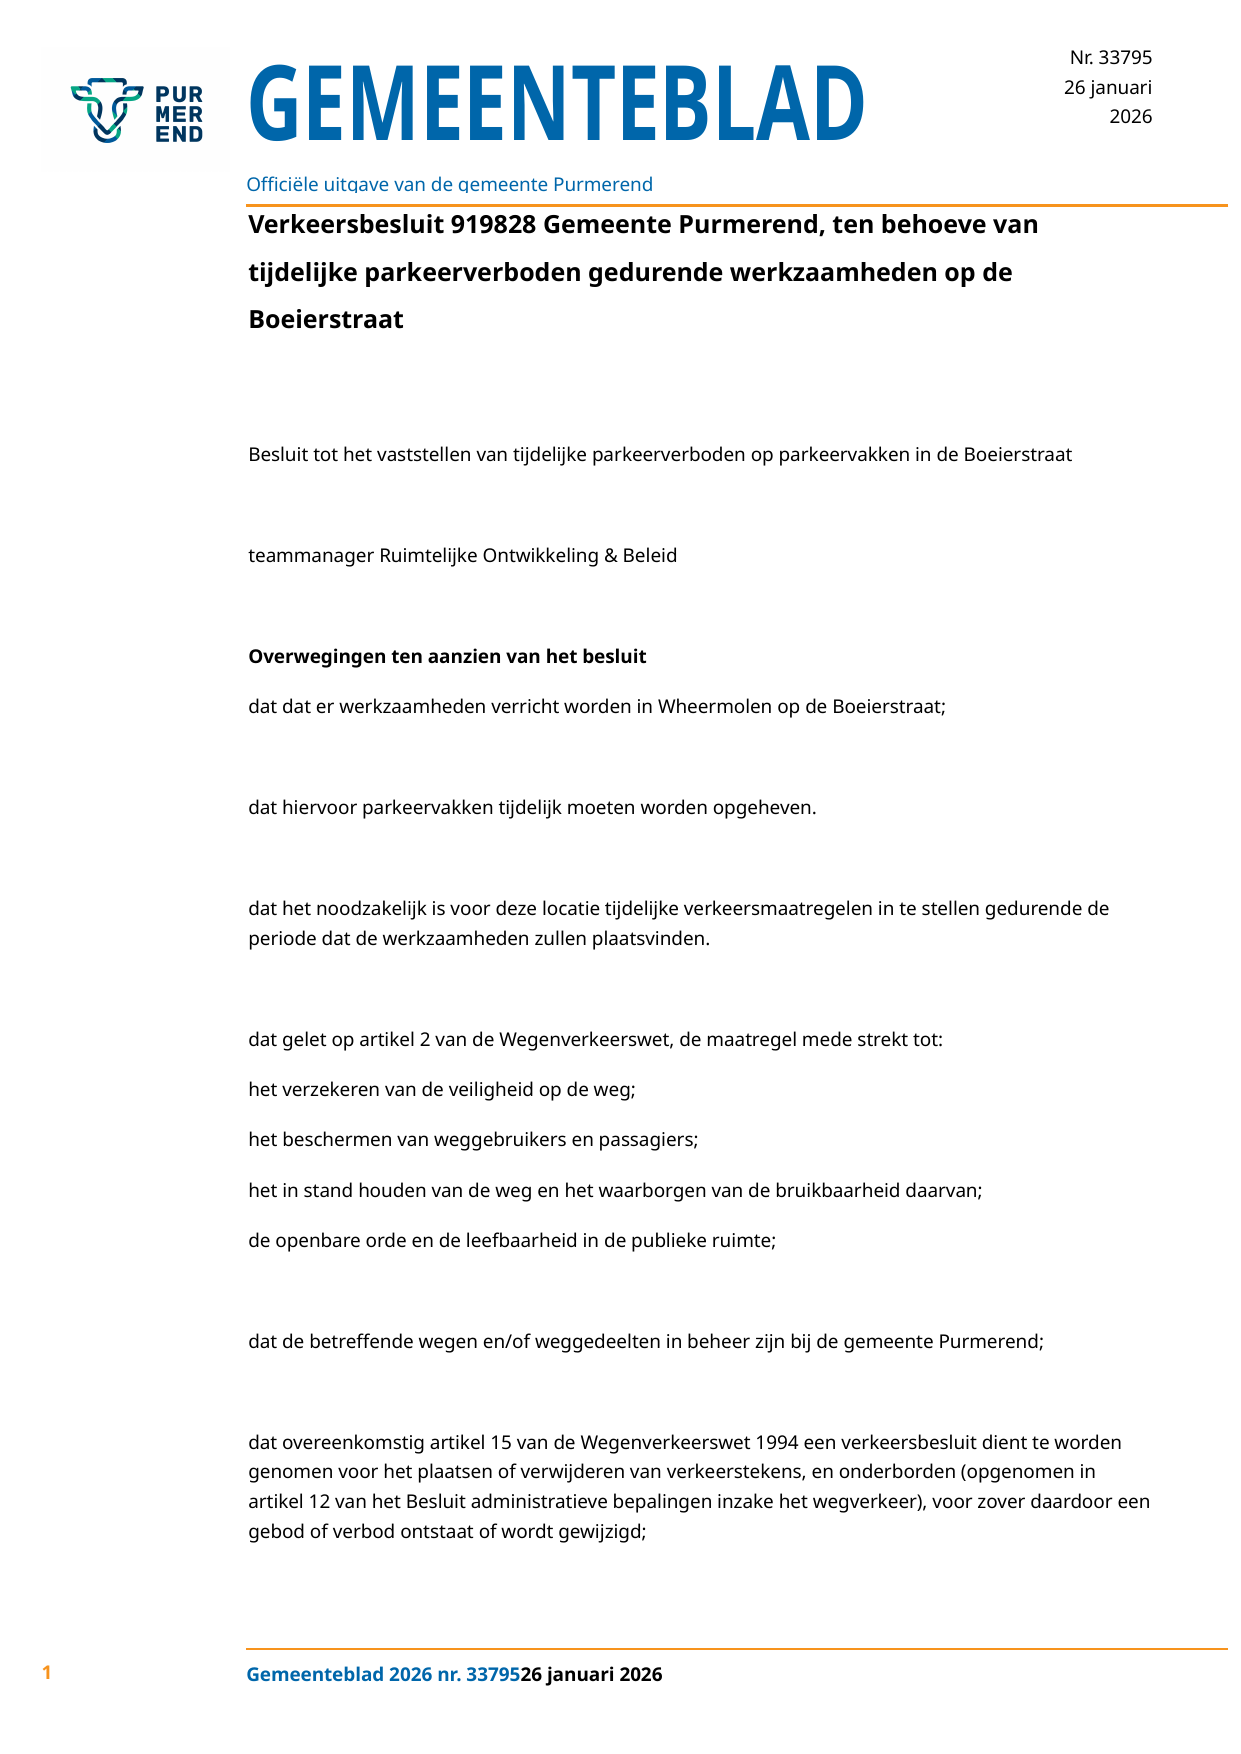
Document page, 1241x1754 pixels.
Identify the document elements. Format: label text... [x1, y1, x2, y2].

text teammanager Ruimtelijke Ontwikkeling & Beleid [248, 542, 1152, 568]
text de openbare orde en de leefbaarheid in de publieke ruimte; [248, 1227, 1152, 1253]
text het beschermen van weggebruikers en passagiers; [248, 1127, 1152, 1152]
text dat dat er werkzaamheden verricht worden in Wheermolen op de Boeierstraat; [248, 694, 1152, 719]
text dat de betreffende wegen en/of weggedeelten in beheer zijn bij de gemeente Purmerend; [248, 1328, 1152, 1354]
text Overwegingen ten aanzien van het besluit [248, 643, 1152, 669]
text dat het noodzakelijk is voor deze locatie tijdelijke verkeersmaatregelen in te stellen gedurende de periode dat de werkzaamheden zullen plaatsvinden. [248, 895, 1152, 951]
picture [41, 47, 231, 172]
text dat overeenkomstig artikel 15 van de Wegenverkeerswet 1994 een verkeersbesluit dient te worden genomen voor het plaatsen of verwijderen van verkeerstekens, en onderborden (opgenomen in artikel 12 van het Besluit administratieve bepalingen inzake het wegverkeer), voor zover daardoor een gebod of verbod ontstaat of wordt gewijzigd; [248, 1429, 1152, 1544]
text Verkeersbesluit 919828 Gemeente Purmerend, ten behoeve van tijdelijke parkeerverboden gedurende werkzaamheden op de Boeierstraat [248, 207, 1152, 336]
text dat gelet op artikel 2 van de Wegenverkeerswet, de maatregel mede strekt tot: [248, 1026, 1152, 1052]
text Besluit tot het vaststellen van tijdelijke parkeerverboden op parkeervakken in de Boeierstraat [248, 442, 1152, 467]
text dat hiervoor parkeervakken tijdelijk moeten worden opgeheven. [248, 794, 1152, 820]
text het in stand houden van de weg en het waarborgen van de bruikbaarheid daarvan; [248, 1177, 1152, 1203]
text het verzekeren van de veiligheid op de weg; [248, 1076, 1152, 1102]
